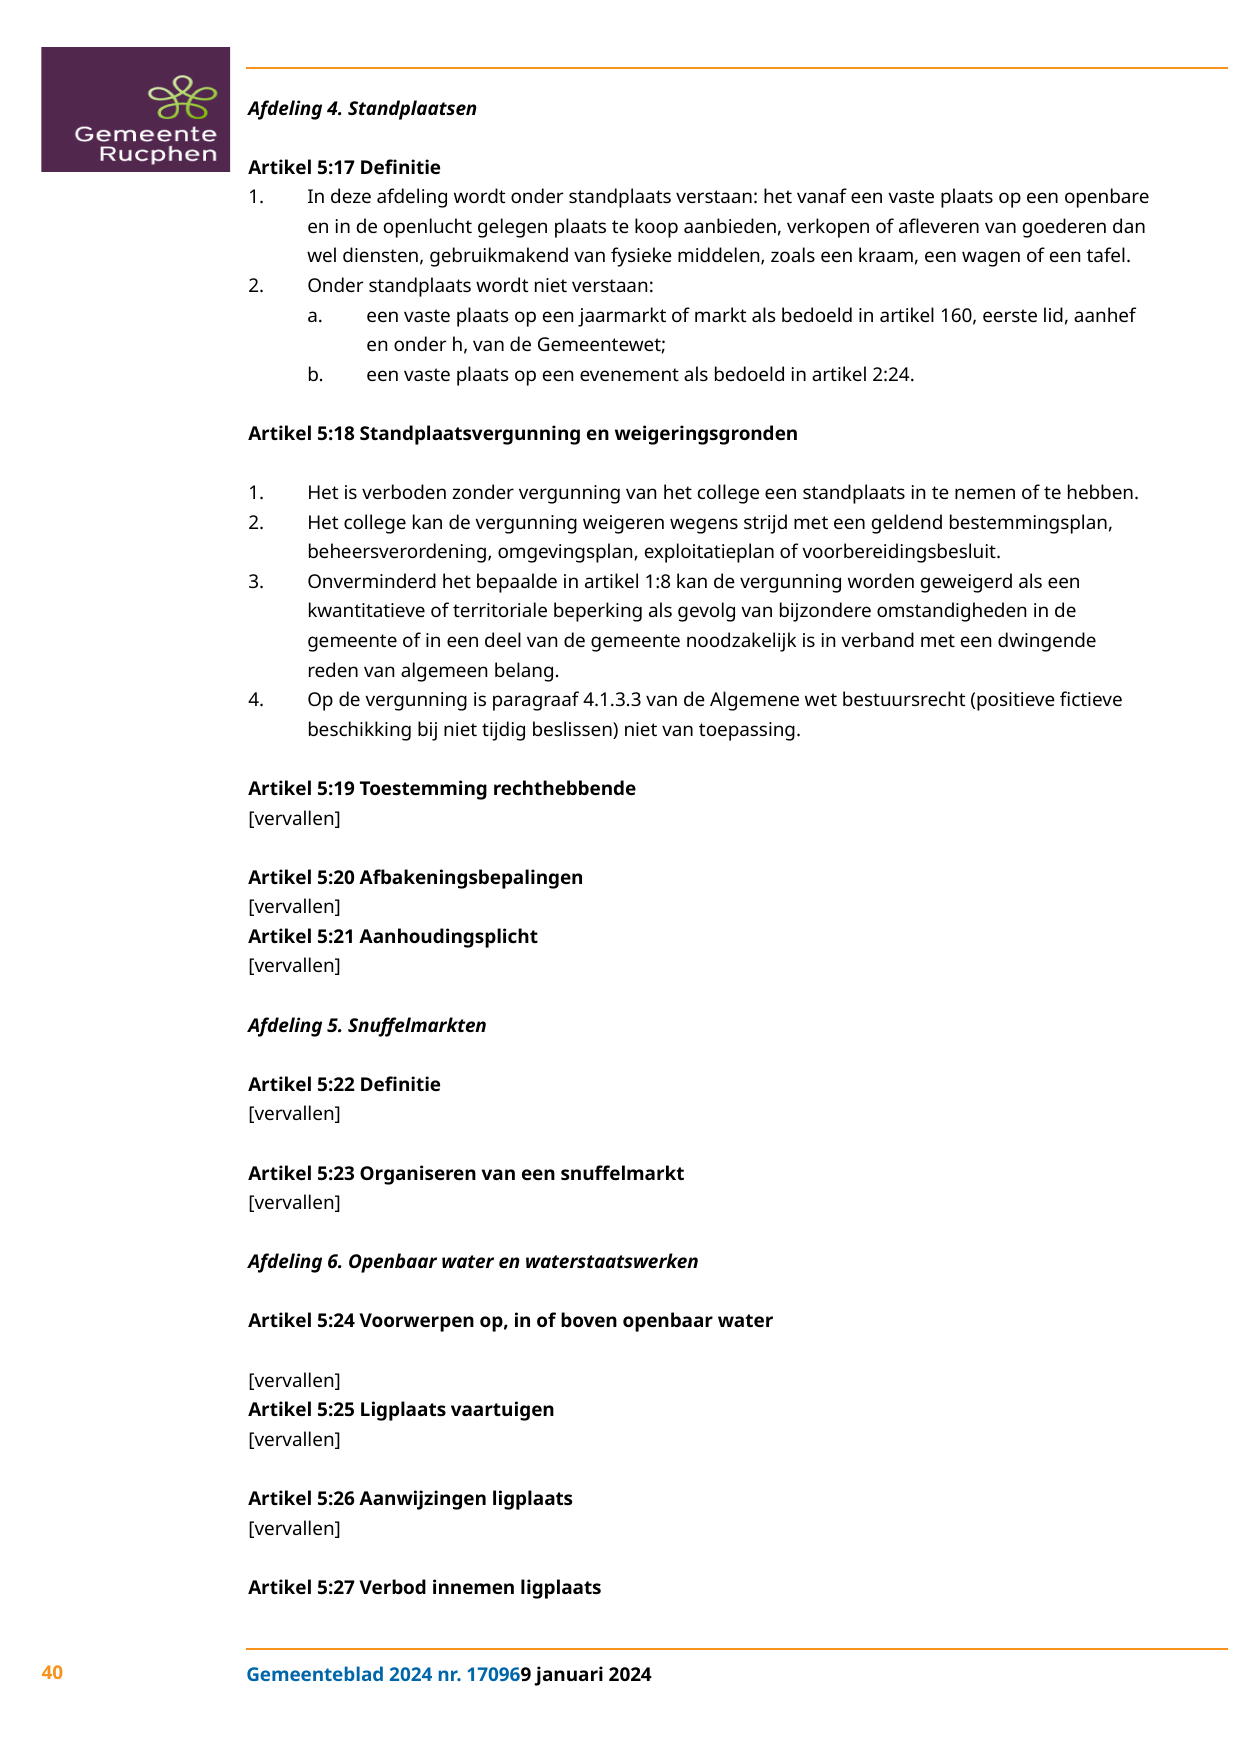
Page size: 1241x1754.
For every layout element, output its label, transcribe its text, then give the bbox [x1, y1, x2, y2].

text Artikel 5:25 Ligplaats vaartuigen [248, 1396, 1152, 1422]
text Artikel 5:27 Verbod innemen ligplaats [248, 1574, 1152, 1600]
text [vervallen] [248, 893, 1152, 919]
text Afdeling 5. Snuffelmarkten [248, 1012, 1152, 1038]
text Afdeling 4. Standplaatsen [248, 95, 1152, 121]
picture [41, 47, 231, 172]
text [vervallen] [248, 1101, 1152, 1126]
text Artikel 5:26 Aanwijzingen ligplaats [248, 1485, 1152, 1511]
list Onder standplaats wordt niet verstaan: [248, 272, 1152, 298]
list een vaste plaats op een evenement als bedoeld in artikel 2:24. [307, 361, 1152, 387]
text [vervallen] [248, 953, 1152, 978]
text Artikel 5:22 Definitie [248, 1071, 1152, 1097]
list Het college kan de vergunning weigeren wegens strijd met een geldend bestemmingsplan, beheersverordening, omgevingsplan, exploitatieplan of voorbereidingsbesluit. [248, 509, 1152, 564]
text [vervallen] [248, 1189, 1152, 1215]
text [vervallen] [248, 805, 1152, 831]
text Artikel 5:23 Organiseren van een snuffelmarkt [248, 1160, 1152, 1186]
list In deze afdeling wordt onder standplaats verstaan: het vanaf een vaste plaats op een openbare en in de openlucht gelegen plaats te koop aanbieden, verkopen of afleveren van goederen dan wel diensten, gebruikmakend van fysieke middelen, zoals een kraam, een wagen of een tafel. [248, 183, 1152, 268]
text Artikel 5:17 Definitie [248, 154, 1152, 180]
list Onverminderd het bepaalde in artikel 1:8 kan de vergunning worden geweigerd als een kwantitatieve of territoriale beperking als gevolg van bijzondere omstandigheden in de gemeente of in een deel van de gemeente noodzakelijk is in verband met een dwingende reden van algemeen belang. [248, 568, 1152, 683]
text Artikel 5:24 Voorwerpen op, in of boven openbaar water [248, 1308, 1152, 1333]
list een vaste plaats op een jaarmarkt of markt als bedoeld in artikel 160, eerste lid, aanhef en onder h, van de Gemeentewet; [307, 302, 1152, 357]
text Artikel 5:21 Aanhoudingsplicht [248, 923, 1152, 949]
text Artikel 5:18 Standplaatsvergunning en weigeringsgronden [248, 420, 1152, 446]
text [vervallen] [248, 1367, 1152, 1393]
list Op de vergunning is paragraaf 4.1.3.3 van de Algemene wet bestuursrecht (positieve fictieve beschikking bij niet tijdig beslissen) niet van toepassing. [248, 686, 1152, 742]
text Artikel 5:20 Afbakeningsbepalingen [248, 864, 1152, 890]
text [vervallen] [248, 1515, 1152, 1541]
text Artikel 5:19 Toestemming rechthebbende [248, 775, 1152, 801]
text Afdeling 6. Openbaar water en waterstaatswerken [248, 1248, 1152, 1274]
text [vervallen] [248, 1426, 1152, 1452]
list Het is verboden zonder vergunning van het college een standplaats in te nemen of te hebben. [248, 479, 1152, 505]
